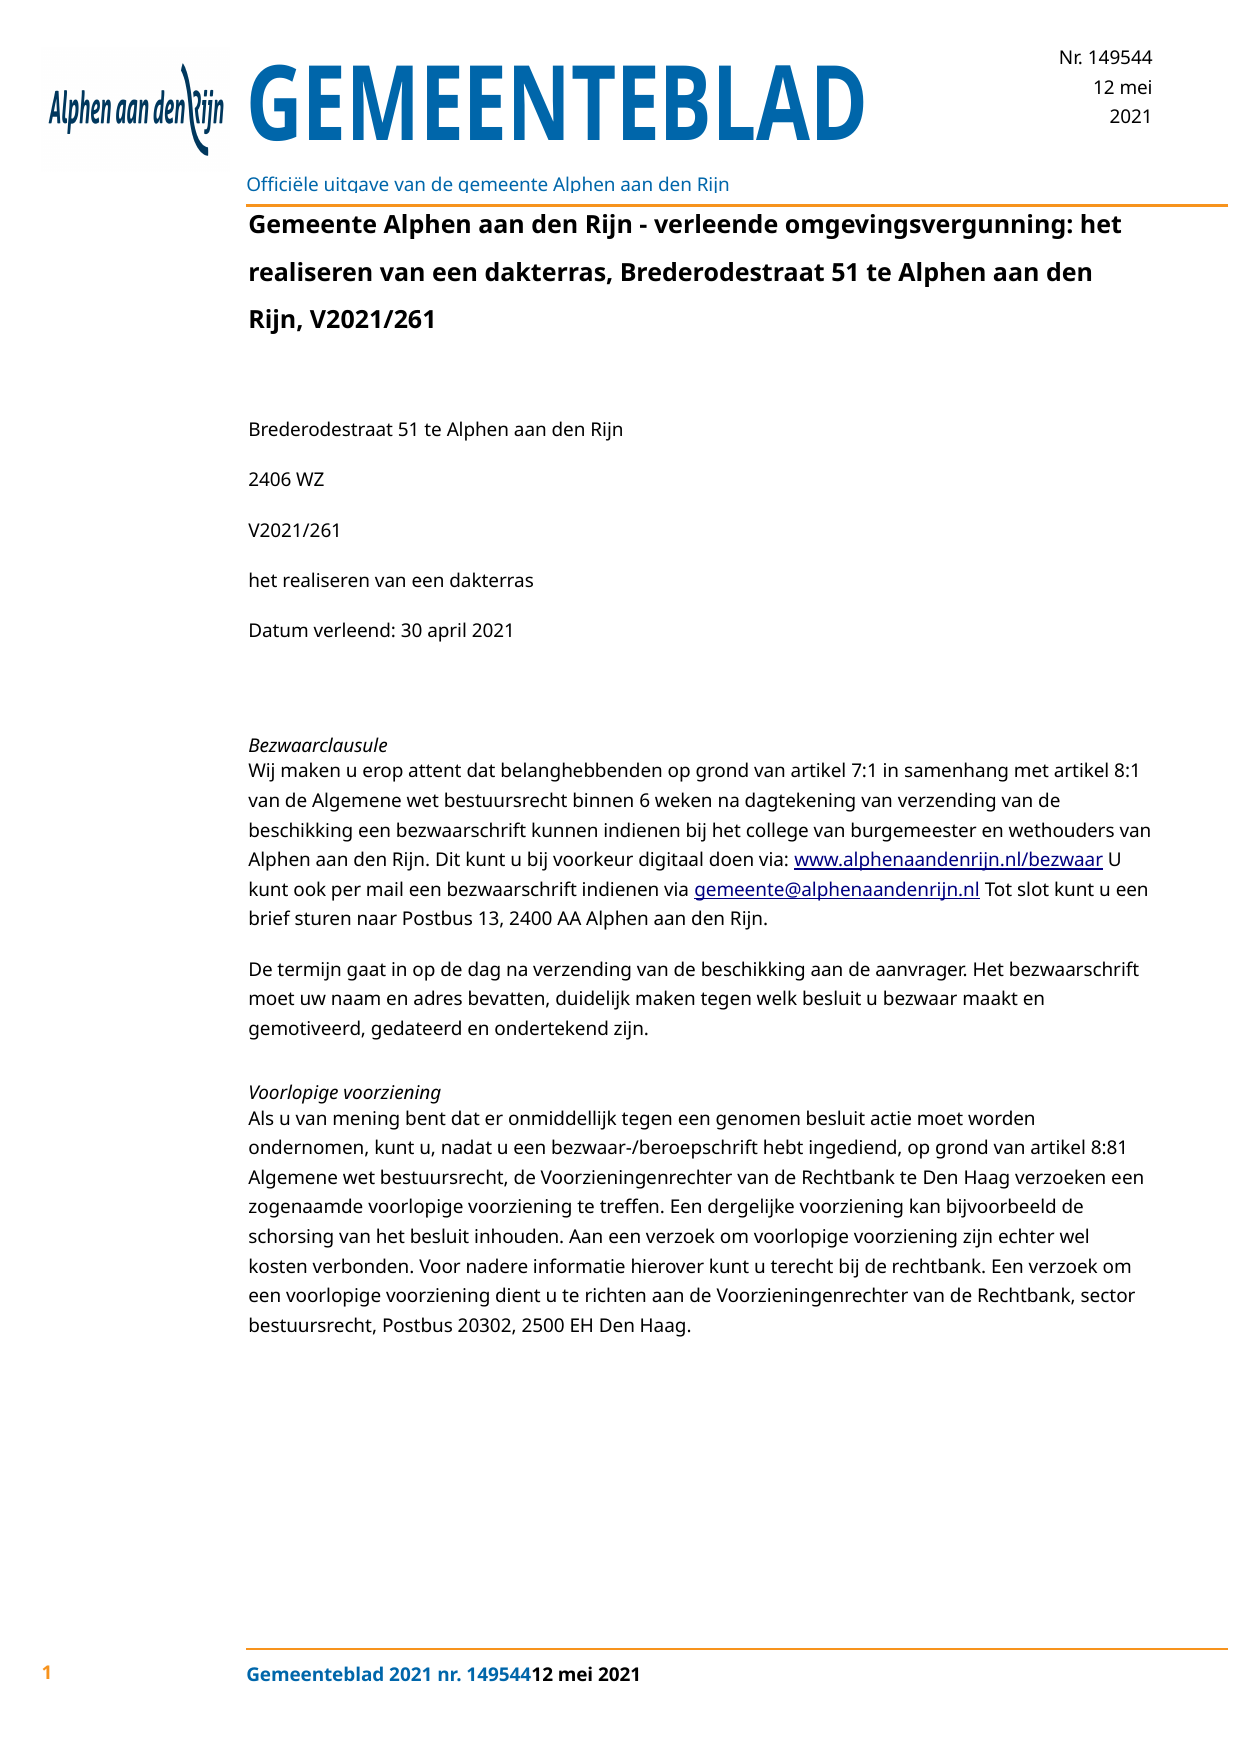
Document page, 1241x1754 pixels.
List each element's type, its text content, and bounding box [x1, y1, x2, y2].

text Brederodestraat 51 te Alphen aan den Rijn [248, 416, 1152, 442]
text Gemeente Alphen aan den Rijn - verleende omgevingsvergunning: het realiseren van een dakterras, Brederodestraat 51 te Alphen aan den Rijn, V2021/261 [248, 207, 1152, 336]
text Voorlopige voorziening [248, 1079, 1152, 1105]
text het realiseren van een dakterras [248, 567, 1152, 593]
text Bezwaarclausule [248, 732, 1152, 758]
text V2021/261 [248, 517, 1152, 542]
text Wij maken u erop attent dat belanghebbenden op grond van artikel 7:1 in samenhang met artikel 8:1 van de Algemene wet bestuursrecht binnen 6 weken na dagtekening van verzending van de beschikking een bezwaarschrift kunnen indienen bij het college van burgemeester en wethouders van Alphen aan den Rijn. Dit kunt u bij voorkeur digitaal doen via: www.alphenaandenrijn.nl/bezwaar U kunt ook per mail een bezwaarschrift indienen via gemeente@alphenaandenrijn.nl Tot slot kunt u een brief sturen naar Postbus 13, 2400 AA Alphen aan den Rijn. [248, 758, 1152, 931]
picture [41, 47, 231, 172]
text 2406 WZ [248, 466, 1152, 492]
text Datum verleend: 30 april 2021 [248, 618, 1152, 643]
text Als u van mening bent dat er onmiddellijk tegen een genomen besluit actie moet worden ondernomen, kunt u, nadat u een bezwaar-/beroepschrift hebt ingediend, op grond van artikel 8:81 Algemene wet bestuursrecht, de Voorzieningenrechter van de Rechtbank te Den Haag verzoeken een zogenaamde voorlopige voorziening te treffen. Een dergelijke voorziening kan bijvoorbeeld de schorsing van het besluit inhouden. Aan een verzoek om voorlopige voorziening zijn echter wel kosten verbonden. Voor nadere informatie hierover kunt u terecht bij de rechtbank. Een verzoek om een voorlopige voorziening dient u te richten aan de Voorzieningenrechter van de Rechtbank, sector bestuursrecht, Postbus 20302, 2500 EH Den Haag. [248, 1105, 1152, 1338]
text De termijn gaat in op de dag na verzending van de beschikking aan de aanvrager. Het bezwaarschrift moet uw naam en adres bevatten, duidelijk maken tegen welk besluit u bezwaar maakt en gemotiveerd, gedateerd en ondertekend zijn. [248, 956, 1152, 1041]
